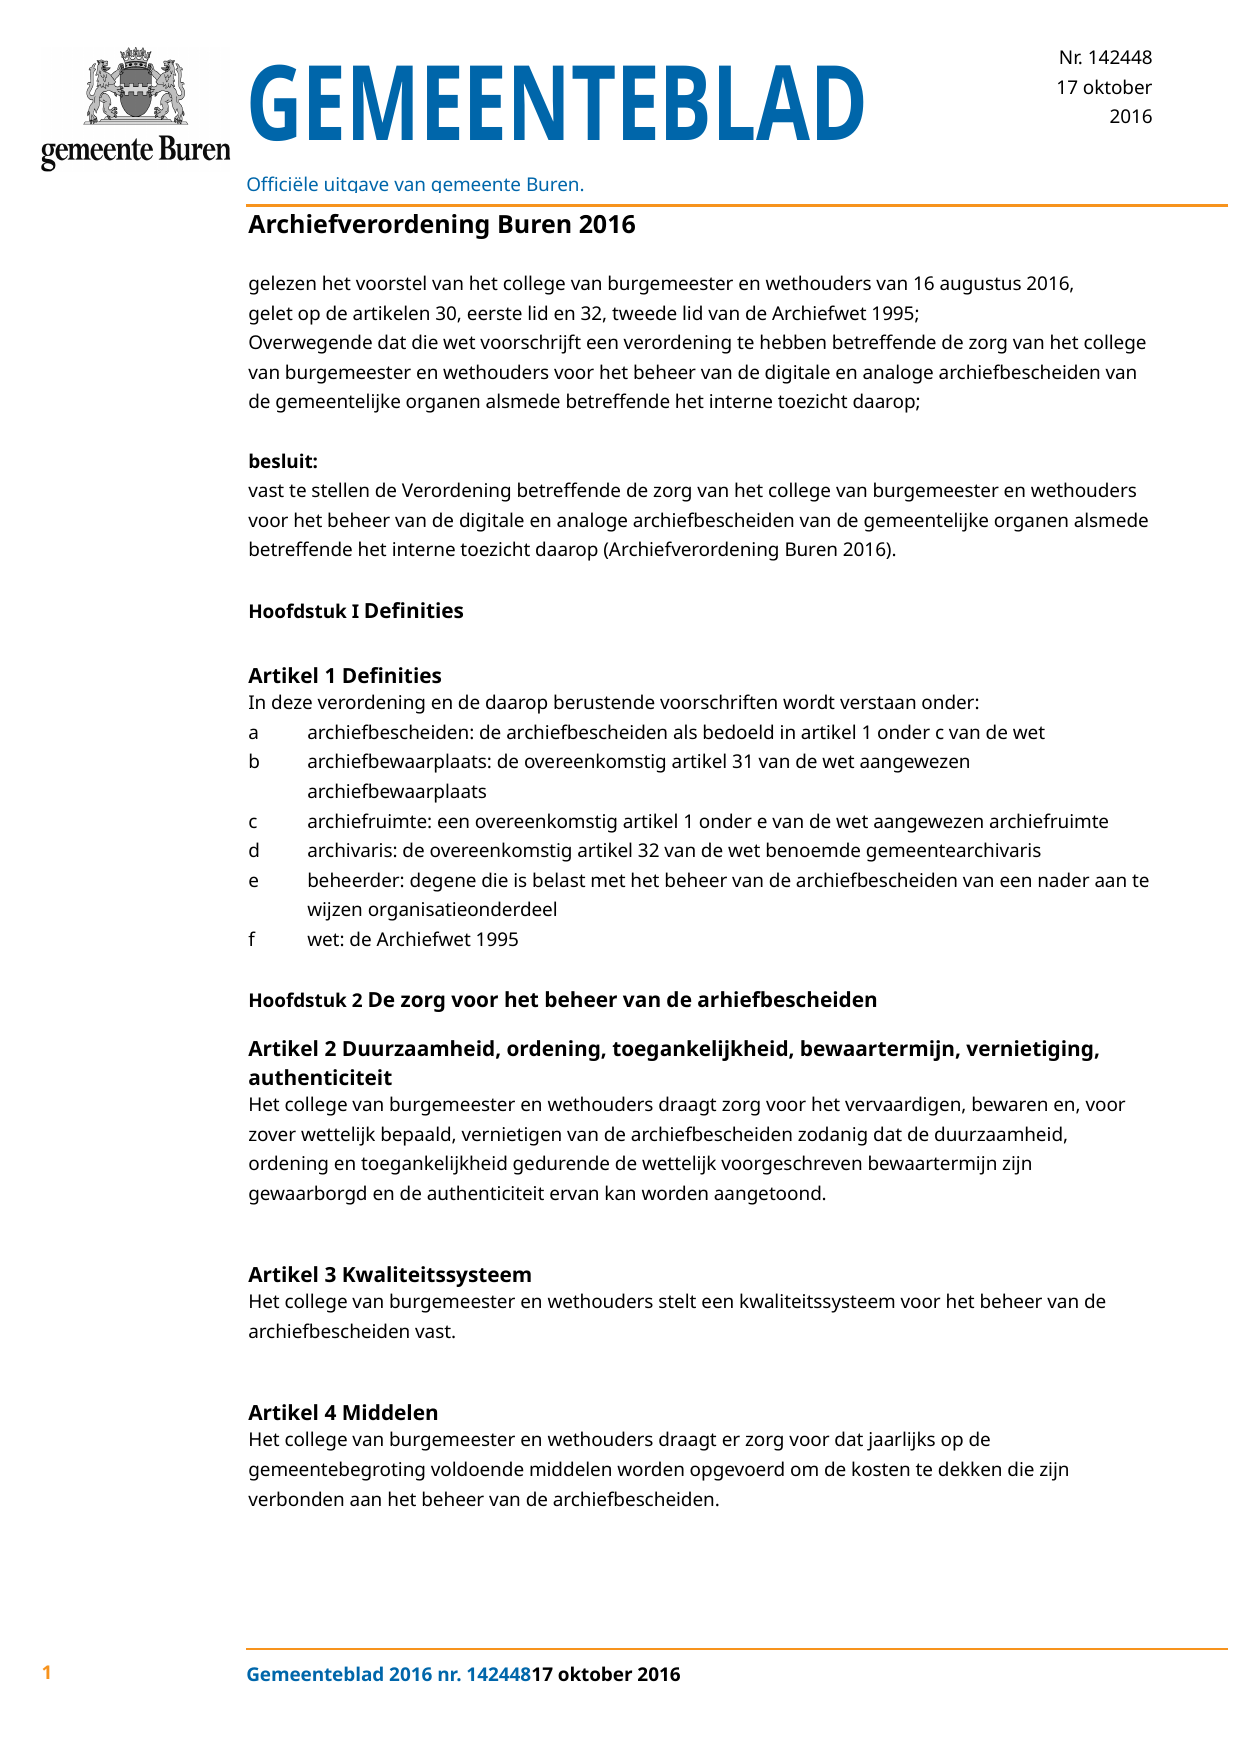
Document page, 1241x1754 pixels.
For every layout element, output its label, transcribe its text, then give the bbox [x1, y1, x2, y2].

list archiefruimte: een overeenkomstig artikel 1 onder e van de wet aangewezen archiefruimte [248, 808, 1152, 833]
text besluit: [248, 448, 1152, 473]
text vast te stellen de Verordening betreffende de zorg van het college van burgemeester en wethouders voor het beheer van de digitale en analoge archiefbescheiden van de gemeentelijke organen alsmede betreffende het interne toezicht daarop (Archiefverordening Buren 2016). [248, 477, 1152, 562]
text Hoofdstuk 2 De zorg voor het beheer van de arhiefbescheiden [248, 985, 1152, 1014]
text Artikel 4 Middelen [248, 1398, 1152, 1427]
list wet: de Archiefwet 1995 [248, 926, 1152, 952]
list archiefbewaarplaats: de overeenkomstig artikel 31 van de wet aangewezen archiefbewaarplaats [248, 749, 1152, 804]
text Het college van burgemeester en wethouders stelt een kwaliteitssysteem voor het beheer van de archiefbescheiden vast. [248, 1289, 1152, 1344]
text Overwegende dat die wet voorschrijft een verordening te hebben betreffende de zorg van het college van burgemeester en wethouders voor het beheer van de digitale en analoge archiefbescheiden van de gemeentelijke organen alsmede betreffende het interne toezicht daarop; [248, 329, 1152, 414]
text gelezen het voorstel van het college van burgemeester en wethouders van 16 augustus 2016, [248, 270, 1152, 296]
text Artikel 1 Definities [248, 661, 1152, 689]
text Hoofdstuk I Definities [248, 596, 1152, 624]
picture [41, 47, 231, 172]
text Het college van burgemeester en wethouders draagt zorg voor het vervaardigen, bewaren en, voor zover wettelijk bepaald, vernietigen van de archiefbescheiden zodanig dat de duurzaamheid, ordening en toegankelijkheid gedurende de wettelijk voorgeschreven bewaartermijn zijn gewaarborgd en de authenticiteit ervan kan worden aangetoond. [248, 1091, 1152, 1206]
text Artikel 2 Duurzaamheid, ordening, toegankelijkheid, bewaartermijn, vernietiging, authenticiteit [248, 1034, 1152, 1091]
text In deze verordening en de daarop berustende voorschriften wordt verstaan onder: [248, 689, 1152, 715]
text Artikel 3 Kwaliteitssysteem [248, 1260, 1152, 1289]
text Archiefverordening Buren 2016 [248, 207, 1152, 241]
text gelet op de artikelen 30, eerste lid en 32, tweede lid van de Archiefwet 1995; [248, 300, 1152, 326]
text Het college van burgemeester en wethouders draagt er zorg voor dat jaarlijks op de gemeentebegroting voldoende middelen worden opgevoerd om de kosten te dekken die zijn verbonden aan het beheer van de archiefbescheiden. [248, 1427, 1152, 1512]
list beheerder: degene die is belast met het beheer van de archiefbescheiden van een nader aan te wijzen organisatieonderdeel [248, 867, 1152, 922]
list archiefbescheiden: de archiefbescheiden als bedoeld in artikel 1 onder c van de wet [248, 719, 1152, 745]
list archivaris: de overeenkomstig artikel 32 van de wet benoemde gemeentearchivaris [248, 837, 1152, 863]
